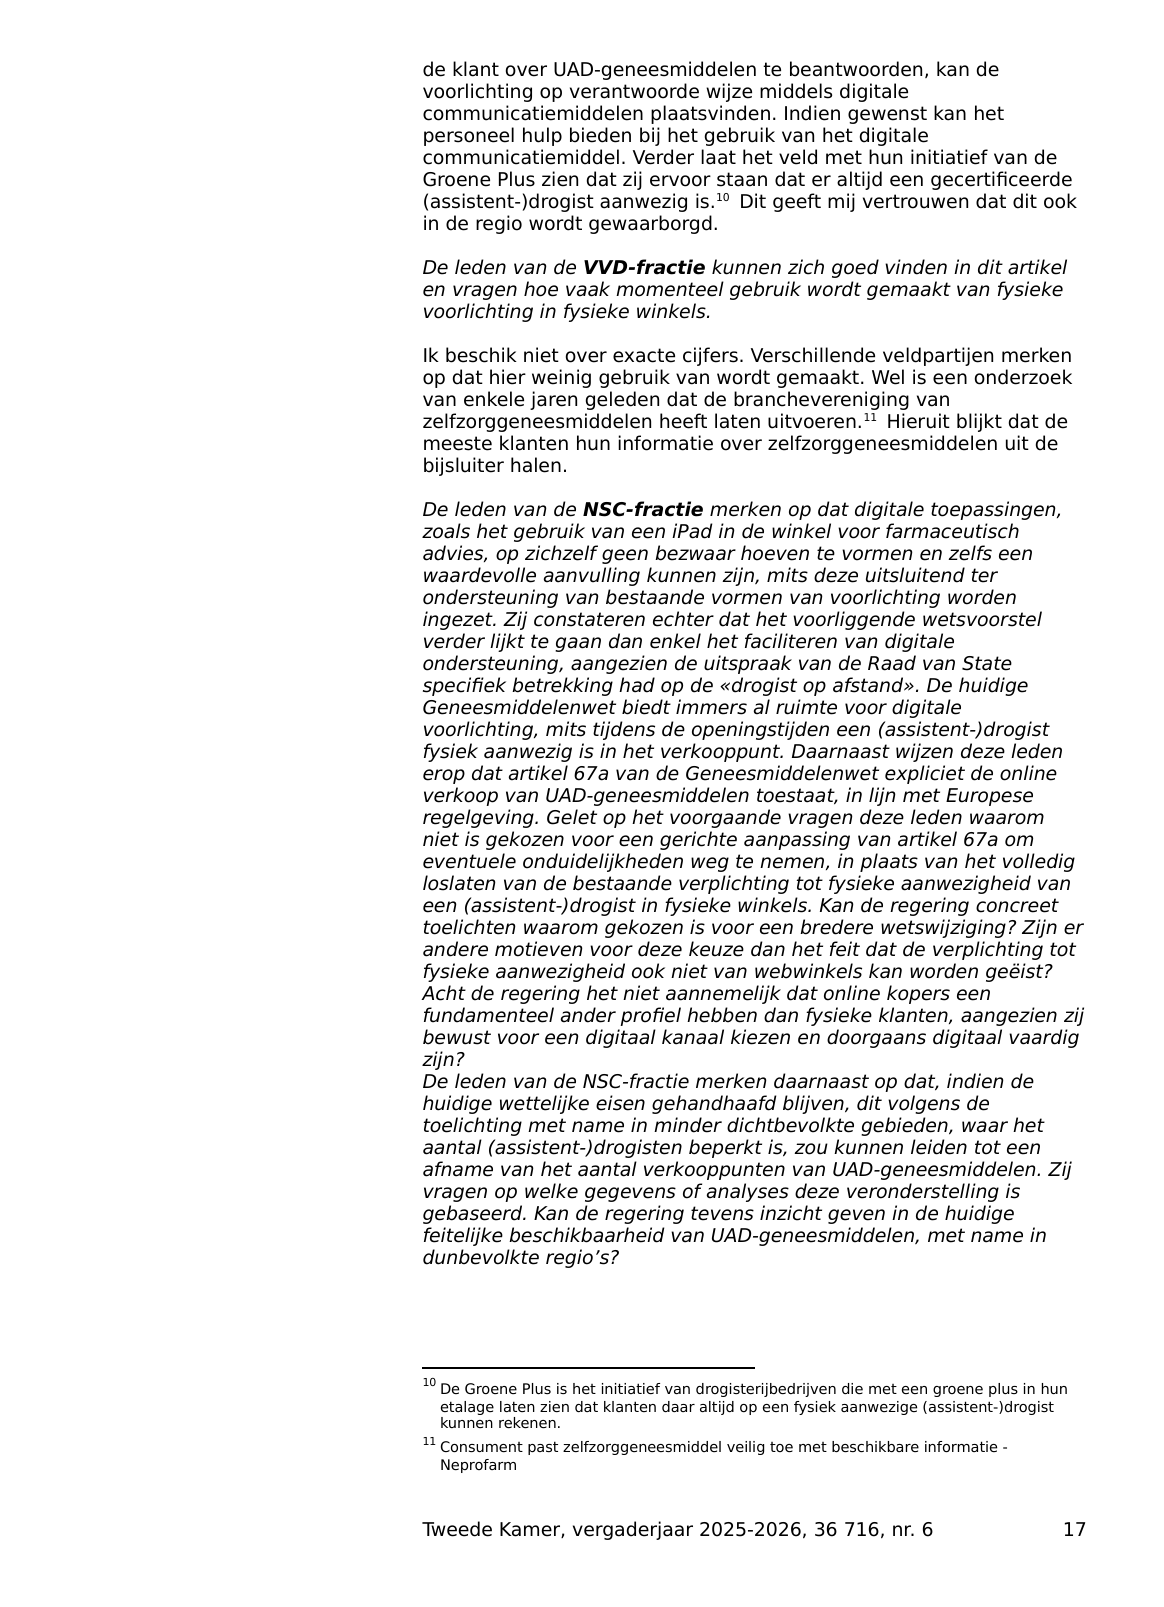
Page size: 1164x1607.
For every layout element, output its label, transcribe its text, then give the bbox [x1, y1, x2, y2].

text De leden van de NSC-fractie merken daarnaast op dat, indien de huidige wettelijke eisen gehandhaafd blijven, dit volgens de toelichting met name in minder dichtbevolkte gebieden, waar het aantal (assistent-)drogisten beperkt is, zou kunnen leiden tot een afname van het aantal verkooppunten van UAD-geneesmiddelen. Zij vragen op welke gegevens of analyses deze veronderstelling is gebaseerd. Kan de regering tevens inzicht geven in de huidige feitelijke beschikbaarheid van UAD-geneesmiddelen, met name in dunbevolkte regio’s? [422, 1071, 1087, 1268]
text Consument past zelfzorggeneesmiddel veilig toe met beschikbare informatie - Neprofarm [422, 1435, 1087, 1474]
text Ik beschik niet over exacte cijfers. Verschillende veldpartijen merken op dat hier weinig gebruik van wordt gemaakt. Wel is een onderzoek van enkele jaren geleden dat de branchevereniging van zelfzorggeneesmiddelen heeft laten uitvoeren. Hieruit blijkt dat de meeste klanten hun informatie over zelfzorggeneesmiddelen uit de bijsluiter halen. [422, 345, 1087, 477]
text De leden van de NSC-fractie merken op dat digitale toepassingen, zoals het gebruik van een iPad in de winkel voor farmaceutisch advies, op zichzelf geen bezwaar hoeven te vormen en zelfs een waardevolle aanvulling kunnen zijn, mits deze uitsluitend ter ondersteuning van bestaande vormen van voorlichting worden ingezet. Zij constateren echter dat het voorliggende wetsvoorstel verder lijkt te gaan dan enkel het faciliteren van digitale ondersteuning, aangezien de uitspraak van de Raad van State specifiek betrekking had op de «drogist op afstand». De huidige Geneesmiddelenwet biedt immers al ruimte voor digitale voorlichting, mits tijdens de openingstijden een (assistent-)drogist fysiek aanwezig is in het verkooppunt. Daarnaast wijzen deze leden erop dat artikel 67a van de Geneesmiddelenwet expliciet de online verkoop van UAD-geneesmiddelen toestaat, in lijn met Europese regelgeving. Gelet op het voorgaande vragen deze leden waarom niet is gekozen voor een gerichte aanpassing van artikel 67a om eventuele onduidelijkheden weg te nemen, in plaats van het volledig loslaten van de bestaande verplichting tot fysieke aanwezigheid van een (assistent-)drogist in fysieke winkels. Kan de regering concreet toelichten waarom gekozen is voor een bredere wetswijziging? Zijn er andere motieven voor deze keuze dan het feit dat de verplichting tot fysieke aanwezigheid ook niet van webwinkels kan worden geëist? Acht de regering het niet aannemelijk dat online kopers een fundamenteel ander profiel hebben dan fysieke klanten, aangezien zij bewust voor een digitaal kanaal kiezen en doorgaans digitaal vaardig zijn? [422, 499, 1087, 1071]
text De leden van de VVD-fractie kunnen zich goed vinden in dit artikel en vragen hoe vaak momenteel gebruik wordt gemaakt van fysieke voorlichting in fysieke winkels. [422, 257, 1087, 323]
text de klant over UAD-geneesmiddelen te beantwoorden, kan de voorlichting op verantwoorde wijze middels digitale communicatiemiddelen plaatsvinden. Indien gewenst kan het personeel hulp bieden bij het gebruik van het digitale communicatiemiddel. Verder laat het veld met hun initiatief van de Groene Plus zien dat zij ervoor staan dat er altijd een gecertificeerde (assistent-)drogist aanwezig is. Dit geeft mij vertrouwen dat dit ook in de regio wordt gewaarborgd. [422, 59, 1087, 235]
text De Groene Plus is het initiatief van drogisterijbedrijven die met een groene plus in hun etalage laten zien dat klanten daar altijd op een fysiek aanwezige (assistent-)drogist kunnen rekenen. [422, 1377, 1087, 1432]
